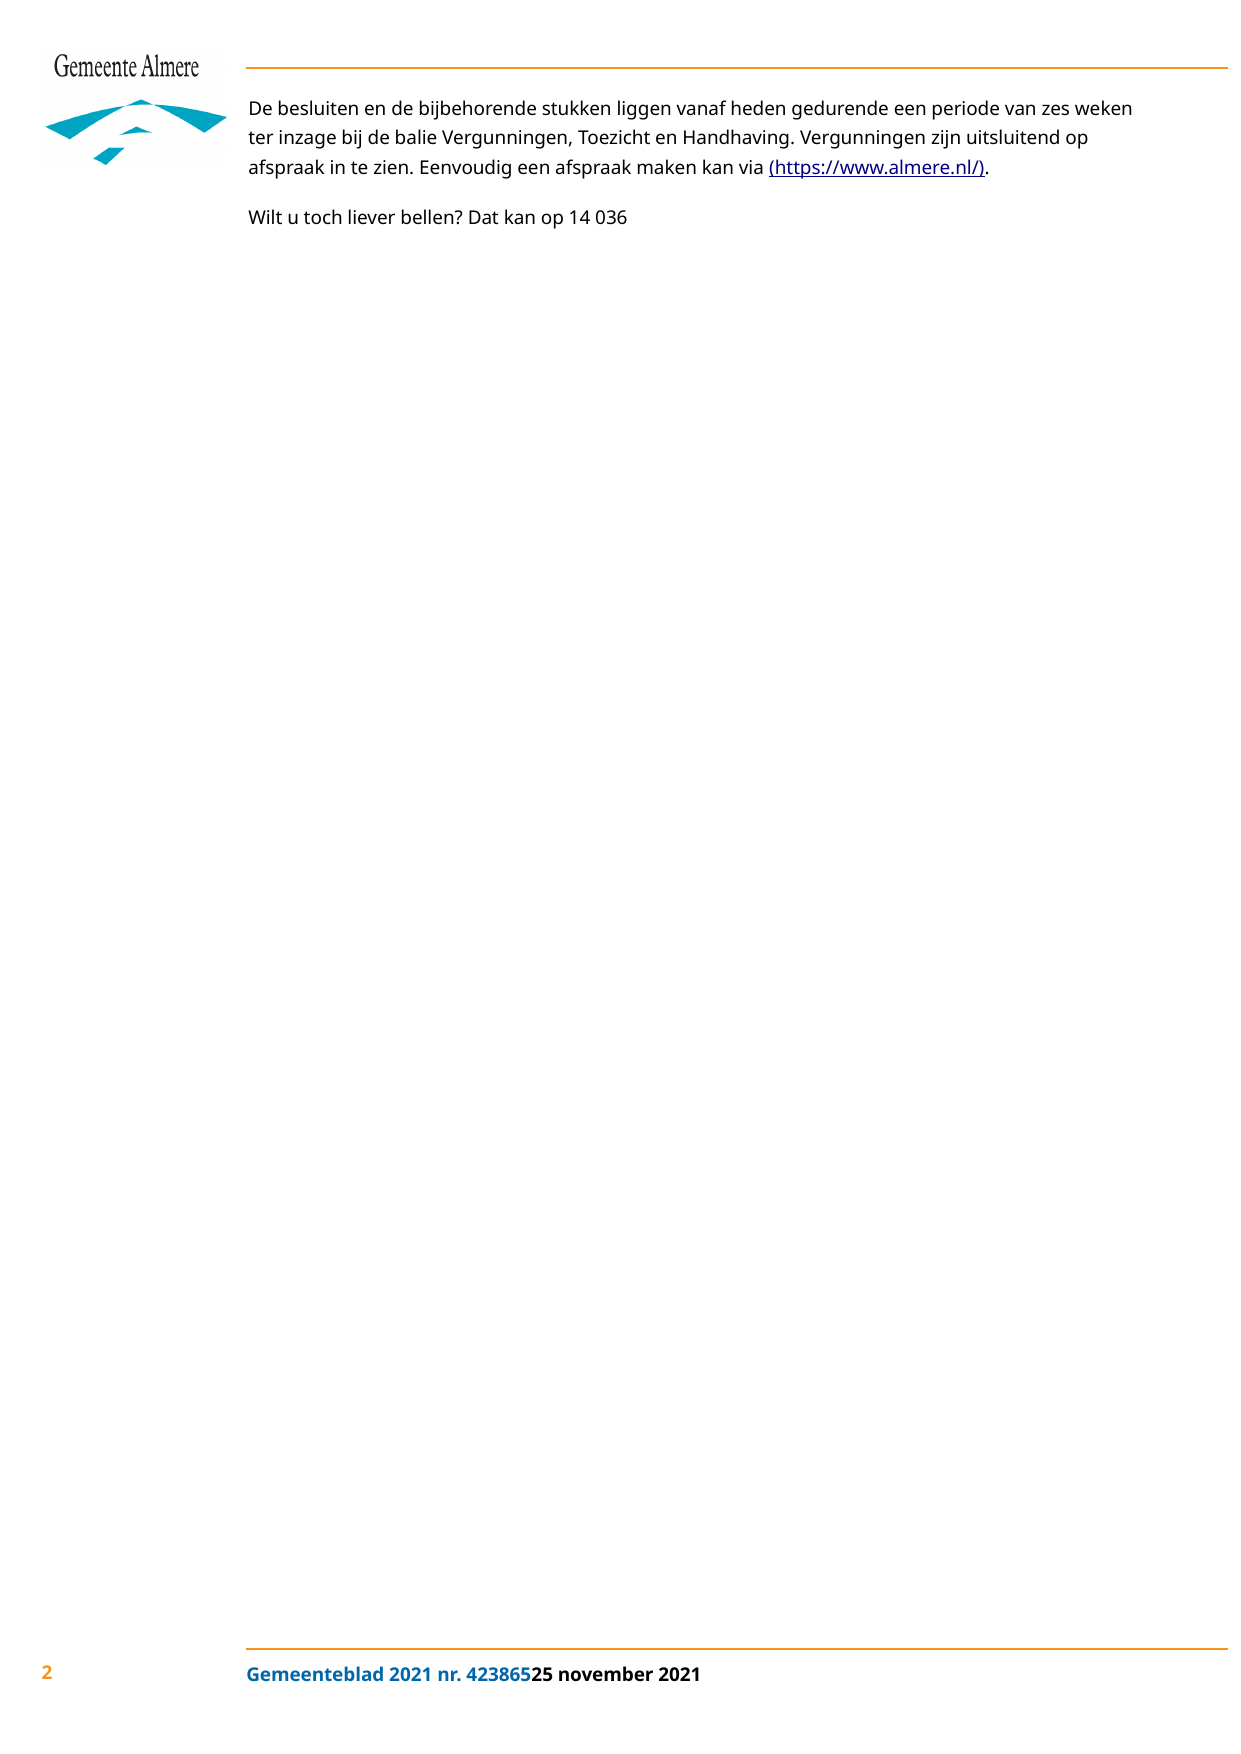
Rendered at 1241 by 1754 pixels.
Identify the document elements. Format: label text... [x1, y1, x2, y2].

text De besluiten en de bijbehorende stukken liggen vanaf heden gedurende een periode van zes weken ter inzage bij de balie Vergunningen, Toezicht en Handhaving. Vergunningen zijn uitsluitend op afspraak in te zien. Eenvoudig een afspraak maken kan via (https://www.almere.nl/). [248, 95, 1152, 180]
picture [41, 47, 231, 172]
text Wilt u toch liever bellen? Dat kan op 14 036 [248, 204, 1152, 230]
